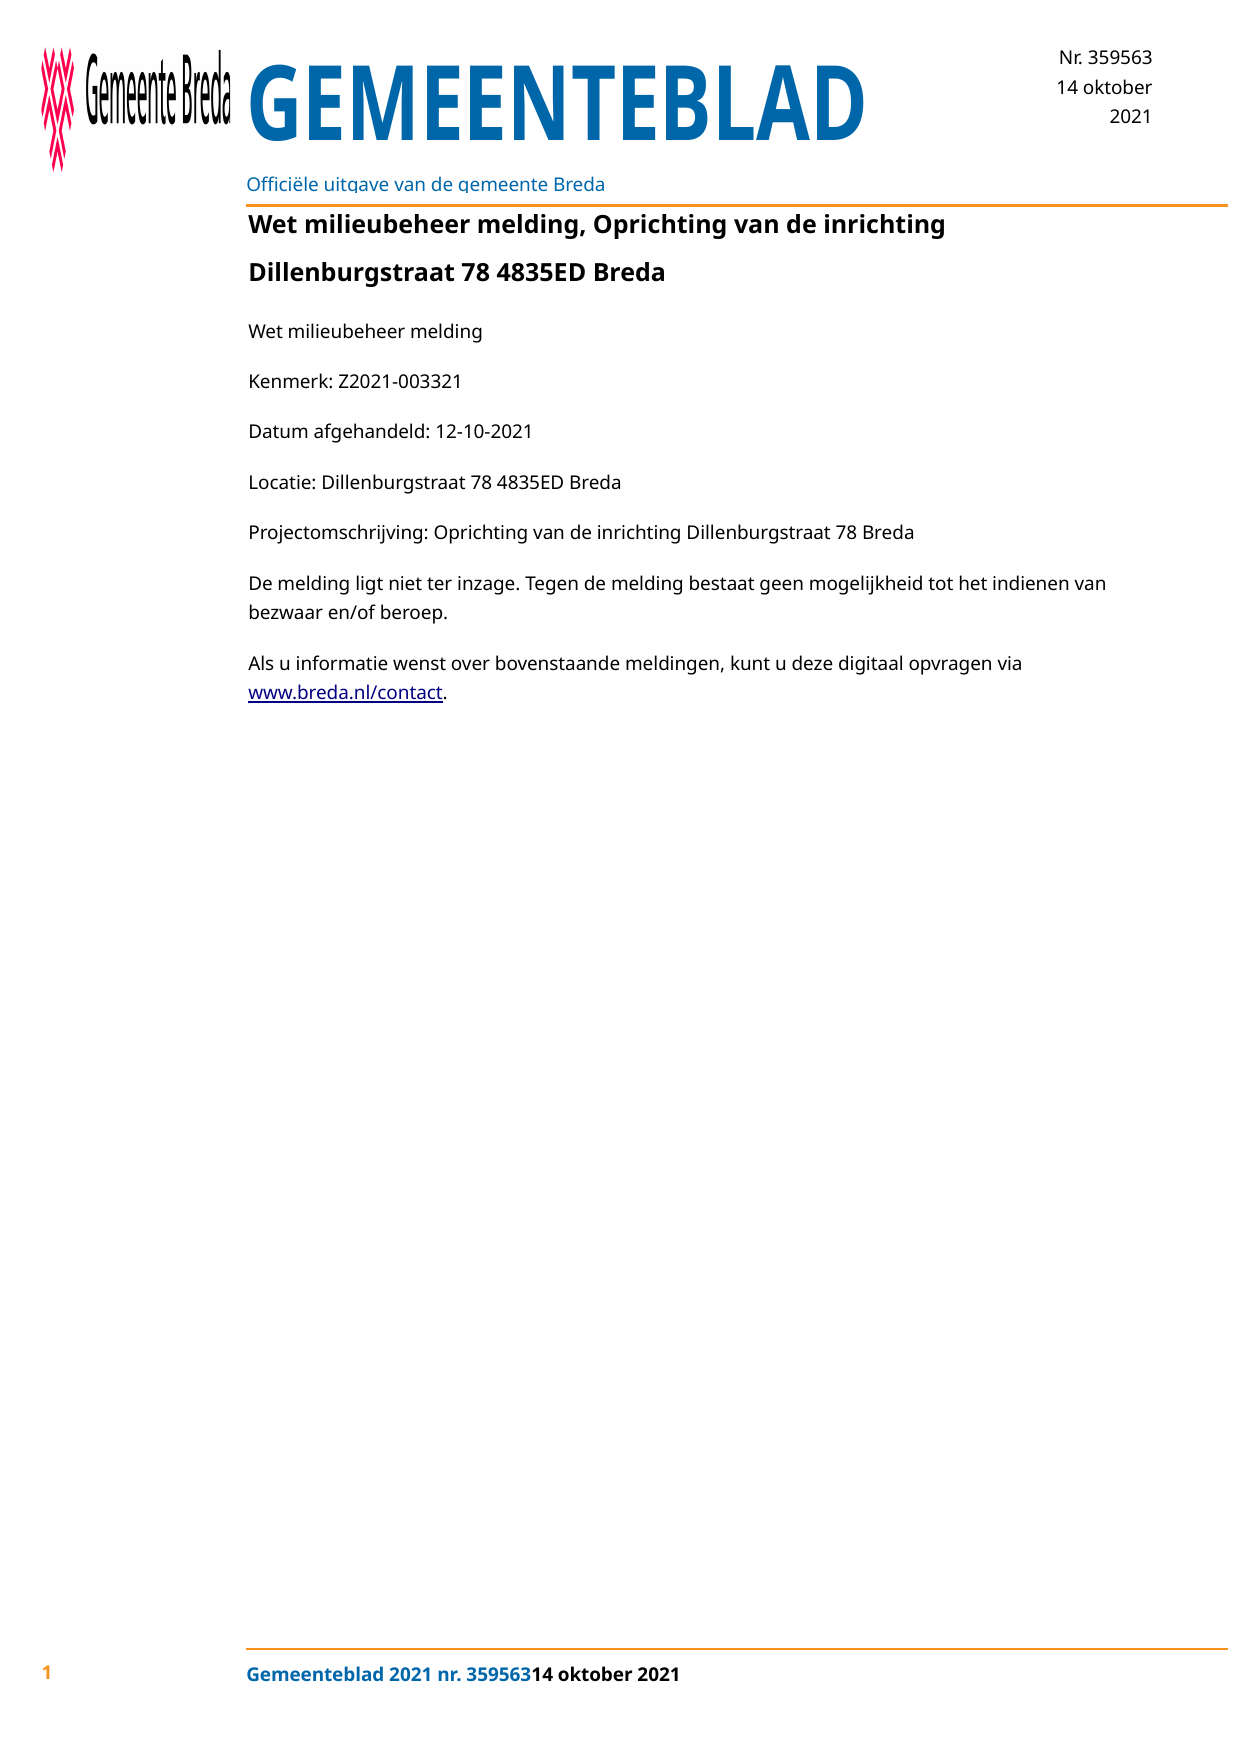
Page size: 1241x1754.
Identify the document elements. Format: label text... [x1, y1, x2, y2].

text Wet milieubeheer melding [248, 318, 1152, 344]
text Datum afgehandeld: 12-10-2021 [248, 419, 1152, 444]
picture [41, 47, 231, 172]
text De melding ligt niet ter inzage. Tegen de melding bestaat geen mogelijkheid tot het indienen van bezwaar en/of beroep. [248, 570, 1152, 625]
text Projectomschrijving: Oprichting van de inrichting Dillenburgstraat 78 Breda [248, 519, 1152, 545]
text Als u informatie wenst over bovenstaande meldingen, kunt u deze digitaal opvragen via www.breda.nl/contact. [248, 650, 1152, 705]
text Kenmerk: Z2021-003321 [248, 368, 1152, 394]
text Locatie: Dillenburgstraat 78 4835ED Breda [248, 469, 1152, 495]
text Wet milieubeheer melding, Oprichting van de inrichting Dillenburgstraat 78 4835ED Breda [248, 207, 1152, 288]
